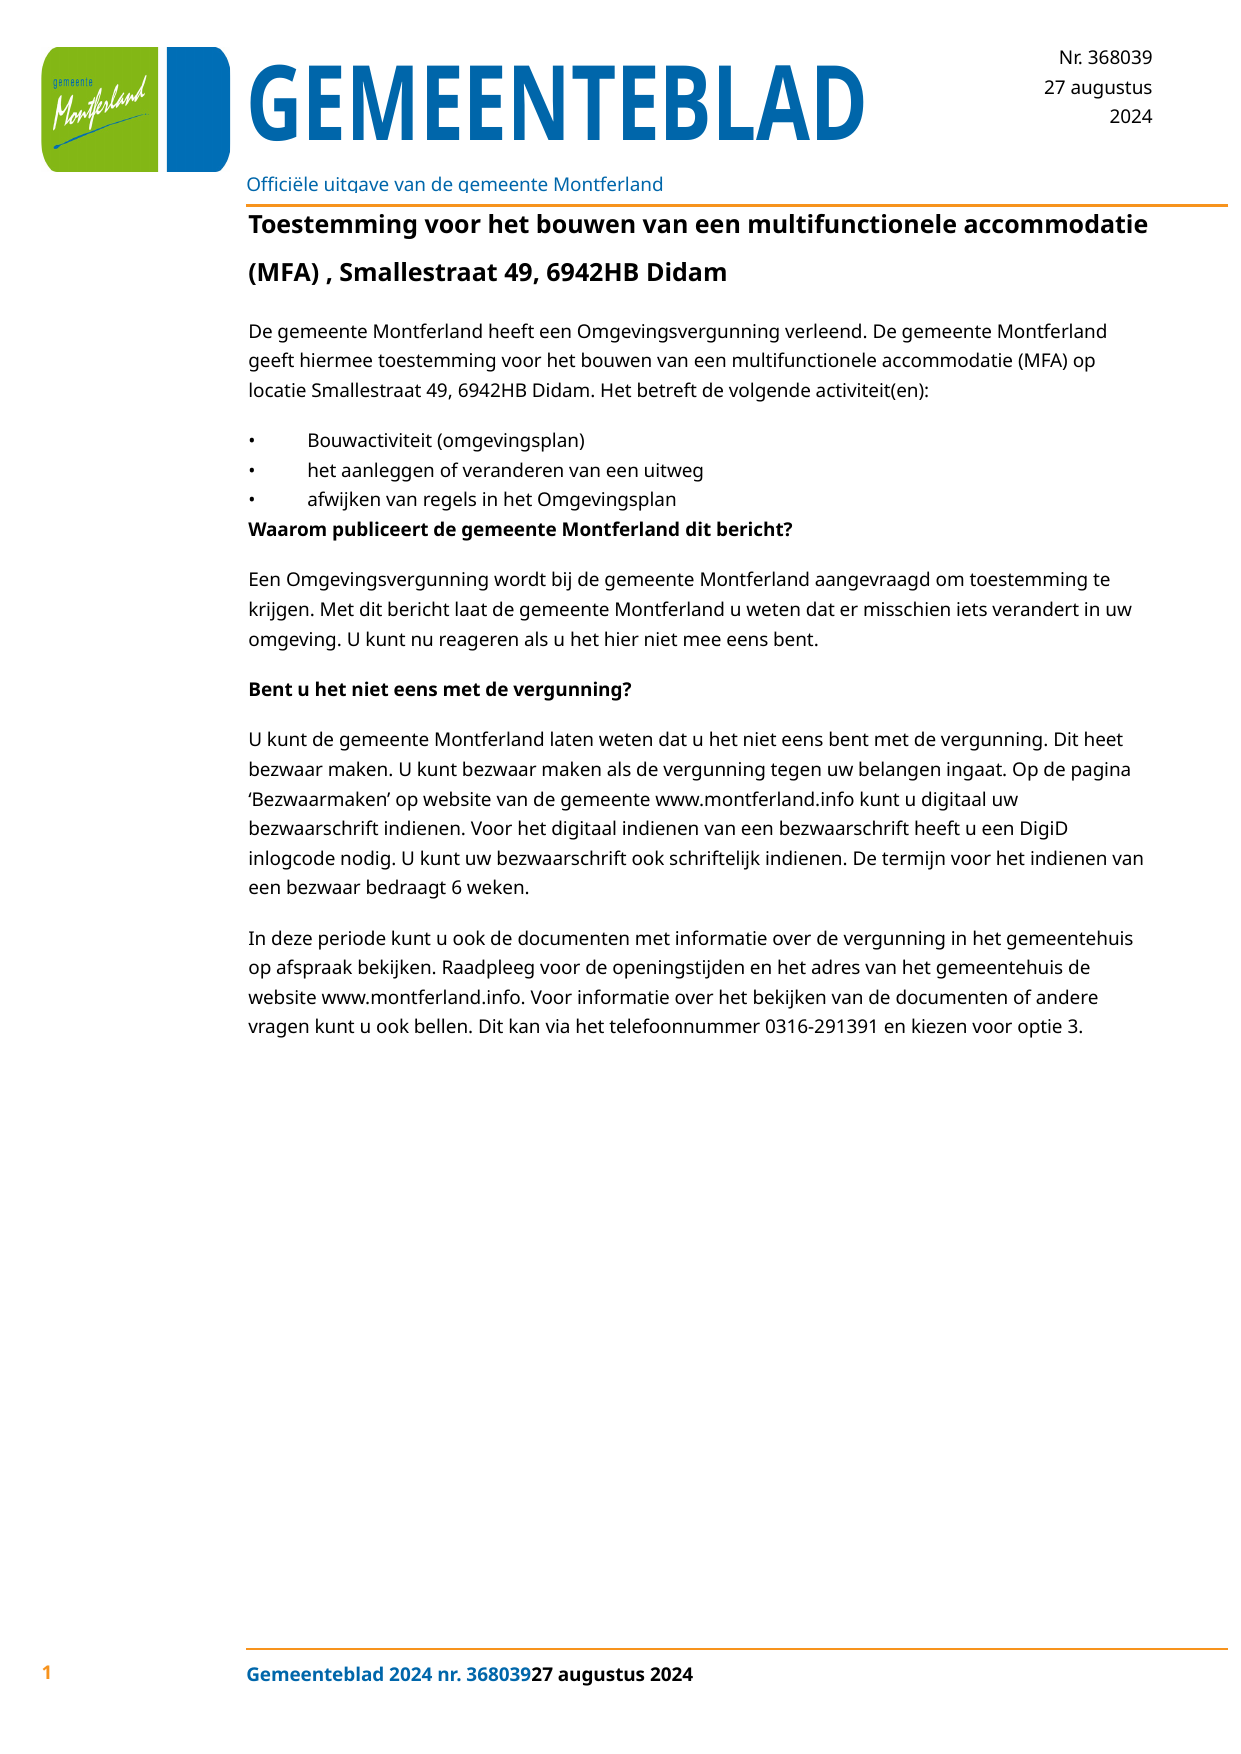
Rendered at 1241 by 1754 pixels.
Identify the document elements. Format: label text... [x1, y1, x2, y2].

list afwijken van regels in het Omgevingsplan [248, 487, 1152, 512]
picture [41, 47, 231, 172]
text U kunt de gemeente Montferland laten weten dat u het niet eens bent met de vergunning. Dit heet bezwaar maken. U kunt bezwaar maken als de vergunning tegen uw belangen ingaat. Op de pagina ‘Bezwaarmaken’ op website van de gemeente www.montferland.info kunt u digitaal uw bezwaarschrift indienen. Voor het digitaal indienen van een bezwaarschrift heeft u een DigiD inlogcode nodig. U kunt uw bezwaarschrift ook schriftelijk indienen. De termijn voor het indienen van een bezwaar bedraagt 6 weken. [248, 727, 1152, 900]
text Waarom publiceert de gemeente Montferland dit bericht? [248, 516, 1152, 542]
text Bent u het niet eens met de vergunning? [248, 676, 1152, 702]
text Een Omgevingsvergunning wordt bij de gemeente Montferland aangevraagd om toestemming te krijgen. Met dit bericht laat de gemeente Montferland u weten dat er misschien iets verandert in uw omgeving. U kunt nu reageren als u het hier niet mee eens bent. [248, 567, 1152, 652]
text De gemeente Montferland heeft een Omgevingsvergunning verleend. De gemeente Montferland geeft hiermee toestemming voor het bouwen van een multifunctionele accommodatie (MFA) op locatie Smallestraat 49, 6942HB Didam. Het betreft de volgende activiteit(en): [248, 318, 1152, 403]
list Bouwactiviteit (omgevingsplan) [248, 427, 1152, 453]
text In deze periode kunt u ook de documenten met informatie over de vergunning in het gemeentehuis op afspraak bekijken. Raadpleeg voor de openingstijden en het adres van het gemeentehuis de website www.montferland.info. Voor informatie over het bekijken van de documenten of andere vragen kunt u ook bellen. Dit kan via het telefoonnummer 0316-291391 en kiezen voor optie 3. [248, 925, 1152, 1039]
list het aanleggen of veranderen van een uitweg [248, 457, 1152, 483]
text Toestemming voor het bouwen van een multifunctionele accommodatie (MFA) , Smallestraat 49, 6942HB Didam [248, 207, 1152, 288]
